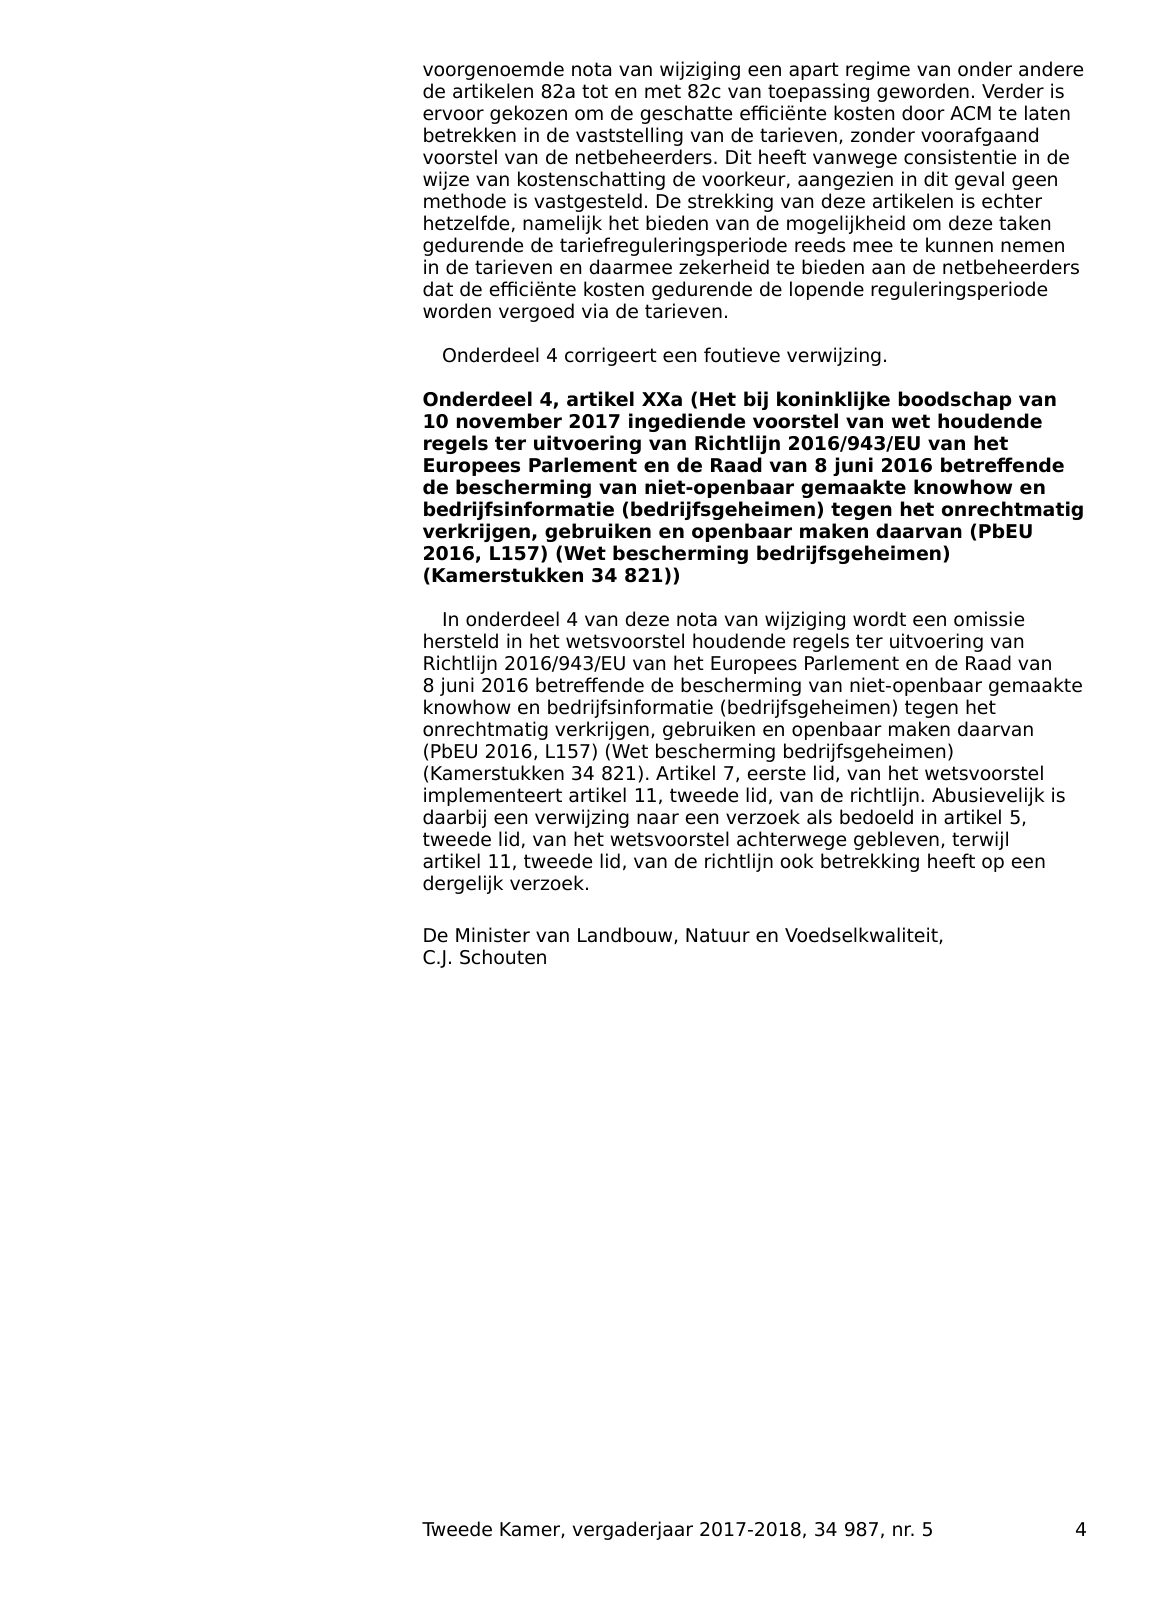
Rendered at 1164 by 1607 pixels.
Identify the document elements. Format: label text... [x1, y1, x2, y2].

text voorgenoemde nota van wijziging een apart regime van onder andere de artikelen 82a tot en met 82c van toepassing geworden. Verder is ervoor gekozen om de geschatte efficiënte kosten door ACM te laten betrekken in de vaststelling van de tarieven, zonder voorafgaand voorstel van de netbeheerders. Dit heeft vanwege consistentie in de wijze van kostenschatting de voorkeur, aangezien in dit geval geen methode is vastgesteld. De strekking van deze artikelen is echter hetzelfde, namelijk het bieden van de mogelijkheid om deze taken gedurende de tariefreguleringsperiode reeds mee te kunnen nemen in de tarieven en daarmee zekerheid te bieden aan de netbeheerders dat de efficiënte kosten gedurende de lopende reguleringsperiode worden vergoed via de tarieven. [422, 59, 1087, 323]
text De Minister van Landbouw, Natuur en Voedselkwaliteit, C.J. Schouten [422, 925, 1087, 969]
text Onderdeel 4 corrigeert een foutieve verwijzing. [422, 345, 1087, 367]
text In onderdeel 4 van deze nota van wijziging wordt een omissie hersteld in het wetsvoorstel houdende regels ter uitvoering van Richtlijn 2016/943/EU van het Europees Parlement en de Raad van 8 juni 2016 betreffende de bescherming van niet-openbaar gemaakte knowhow en bedrijfsinformatie (bedrijfsgeheimen) tegen het onrechtmatig verkrijgen, gebruiken en openbaar maken daarvan (PbEU 2016, L157) (Wet bescherming bedrijfsgeheimen) (Kamerstukken 34 821). Artikel 7, eerste lid, van het wetsvoorstel implementeert artikel 11, tweede lid, van de richtlijn. Abusievelijk is daarbij een verwijzing naar een verzoek als bedoeld in artikel 5, tweede lid, van het wetsvoorstel achterwege gebleven, terwijl artikel 11, tweede lid, van de richtlijn ook betrekking heeft op een dergelijk verzoek. [422, 609, 1087, 895]
subtitle Onderdeel 4, artikel XXa (Het bij koninklijke boodschap van 10 november 2017 ingediende voorstel van wet houdende regels ter uitvoering van Richtlijn 2016/943/EU van het Europees Parlement en de Raad van 8 juni 2016 betreffende de bescherming van niet-openbaar gemaakte knowhow en bedrijfsinformatie (bedrijfsgeheimen) tegen het onrechtmatig verkrijgen, gebruiken en openbaar maken daarvan (PbEU 2016, L157) (Wet bescherming bedrijfsgeheimen) (Kamerstukken 34 821)) [422, 389, 1087, 587]
